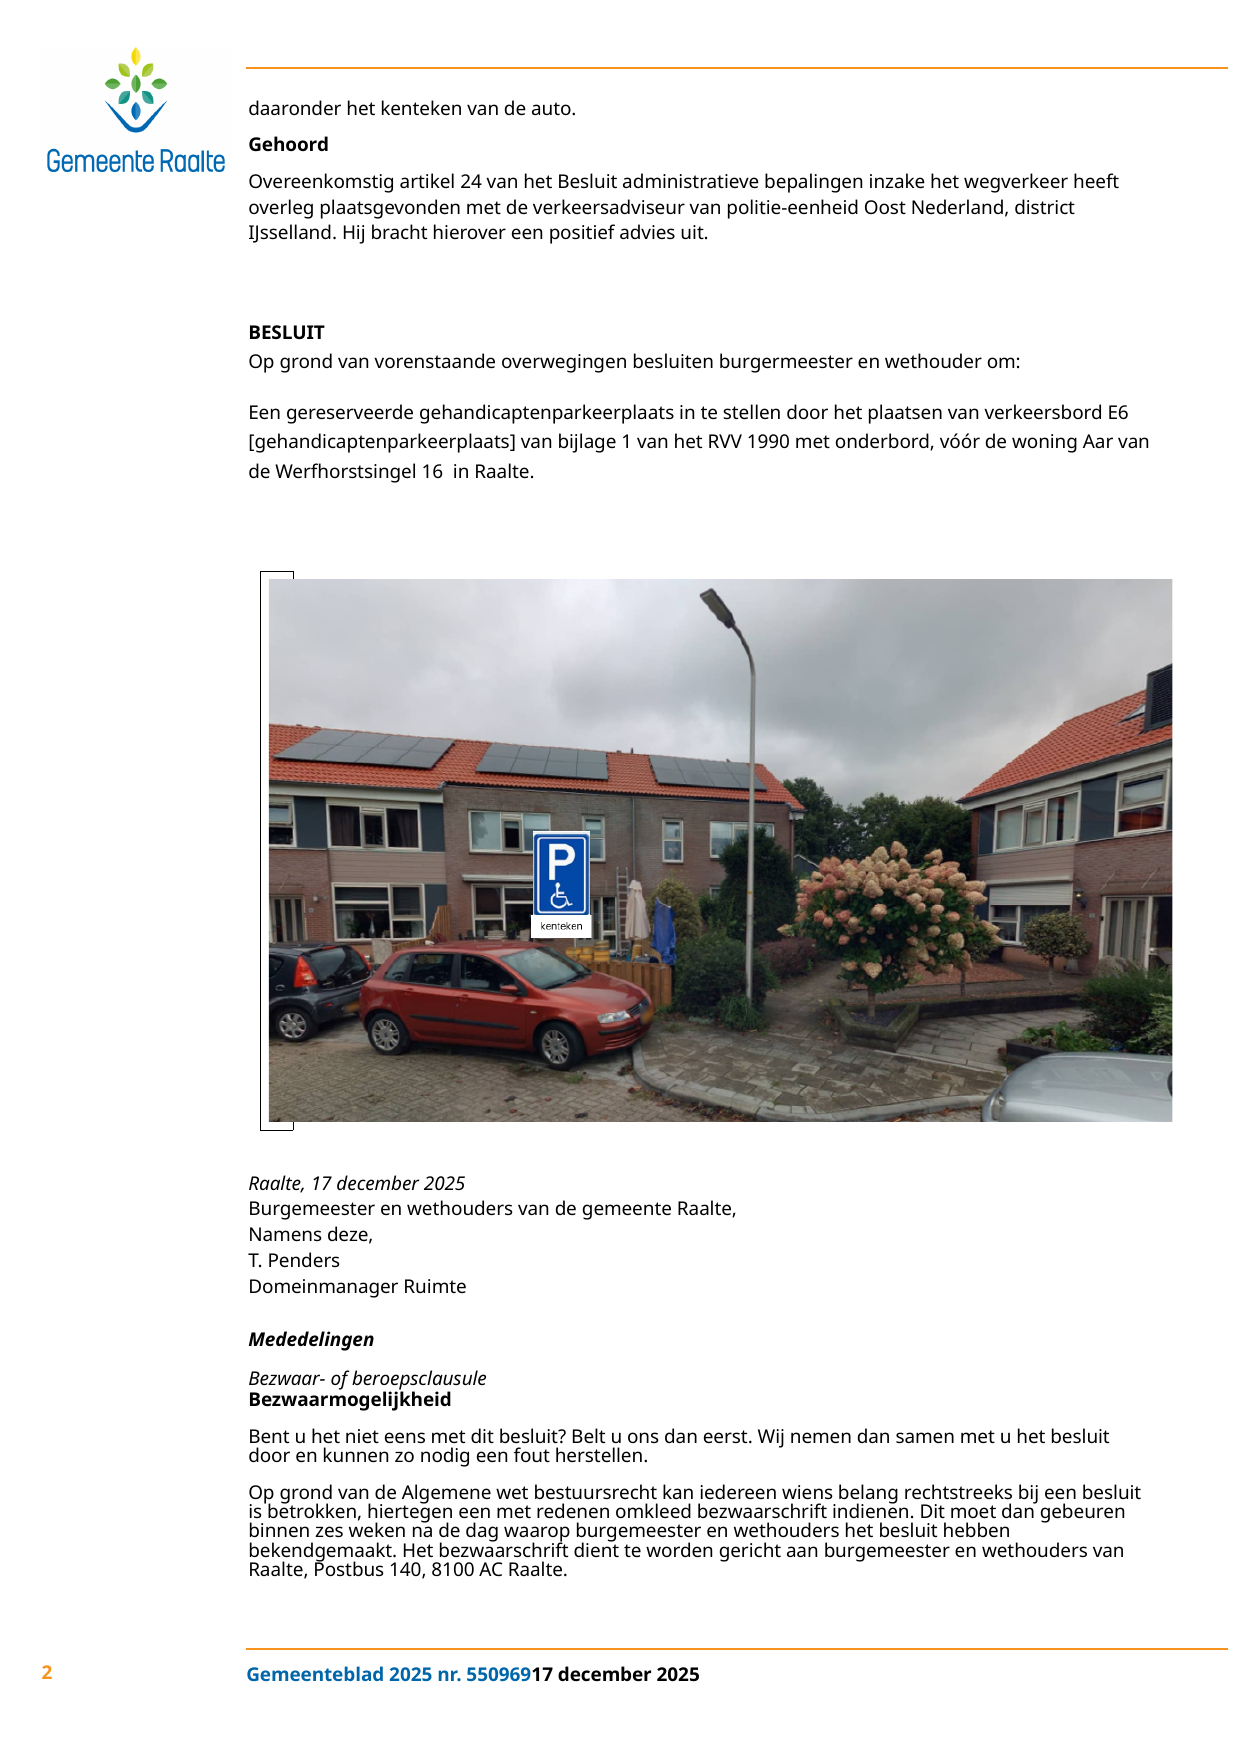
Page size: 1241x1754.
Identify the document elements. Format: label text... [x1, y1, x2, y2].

text Gehoord [248, 131, 1152, 157]
text Mededelingen [248, 1326, 1152, 1351]
text Op grond van de Algemene wet bestuursrecht kan iedereen wiens belang rechtstreeks bij een besluit is betrokken, hiertegen een met redenen omkleed bezwaarschrift indienen. Dit moet dan gebeuren binnen zes weken na de dag waarop burgemeester en wethouders het besluit hebben bekendgemaakt. Het bezwaarschrift dient te worden gericht aan burgemeester en wethouders van Raalte, Postbus 140, 8100 AC Raalte. [248, 1484, 1152, 1580]
text Namens deze, [248, 1221, 1152, 1247]
picture [268, 579, 1173, 1122]
text Overeenkomstig artikel 24 van het Besluit administratieve bepalingen inzake het wegverkeer heeft overleg plaatsgevonden met de verkeersadviseur van politie-eenheid Oost Nederland, district IJsselland. Hij bracht hierover een positief advies uit. [248, 168, 1152, 245]
text Domeinmanager Ruimte [248, 1273, 1152, 1298]
text BESLUIT [248, 319, 1152, 345]
text Bent u het niet eens met dit besluit? Belt u ons dan eerst. Wij nemen dan samen met u het besluit door en kunnen zo nodig een fout herstellen. [248, 1428, 1152, 1466]
text Burgemeester en wethouders van de gemeente Raalte, [248, 1196, 1152, 1221]
text Raalte, 17 december 2025 [248, 1170, 1152, 1196]
text daaronder het kenteken van de auto. [248, 95, 1152, 121]
text T. Penders [248, 1247, 1152, 1273]
picture [41, 47, 231, 172]
text Op grond van vorenstaande overwegingen besluiten burgermeester en wethouder om: [248, 348, 1152, 374]
text Bezwaar- of beroepsclausule [248, 1365, 1152, 1391]
text Bezwaarmogelijkheid [248, 1391, 1152, 1410]
text Een gereserveerde gehandicaptenparkeerplaats in te stellen door het plaatsen van verkeersbord E6 [gehandicaptenparkeerplaats] van bijlage 1 van het RVV 1990 met onderbord, vóór de woning Aar van de Werfhorstsingel 16 in Raalte. [248, 399, 1152, 484]
